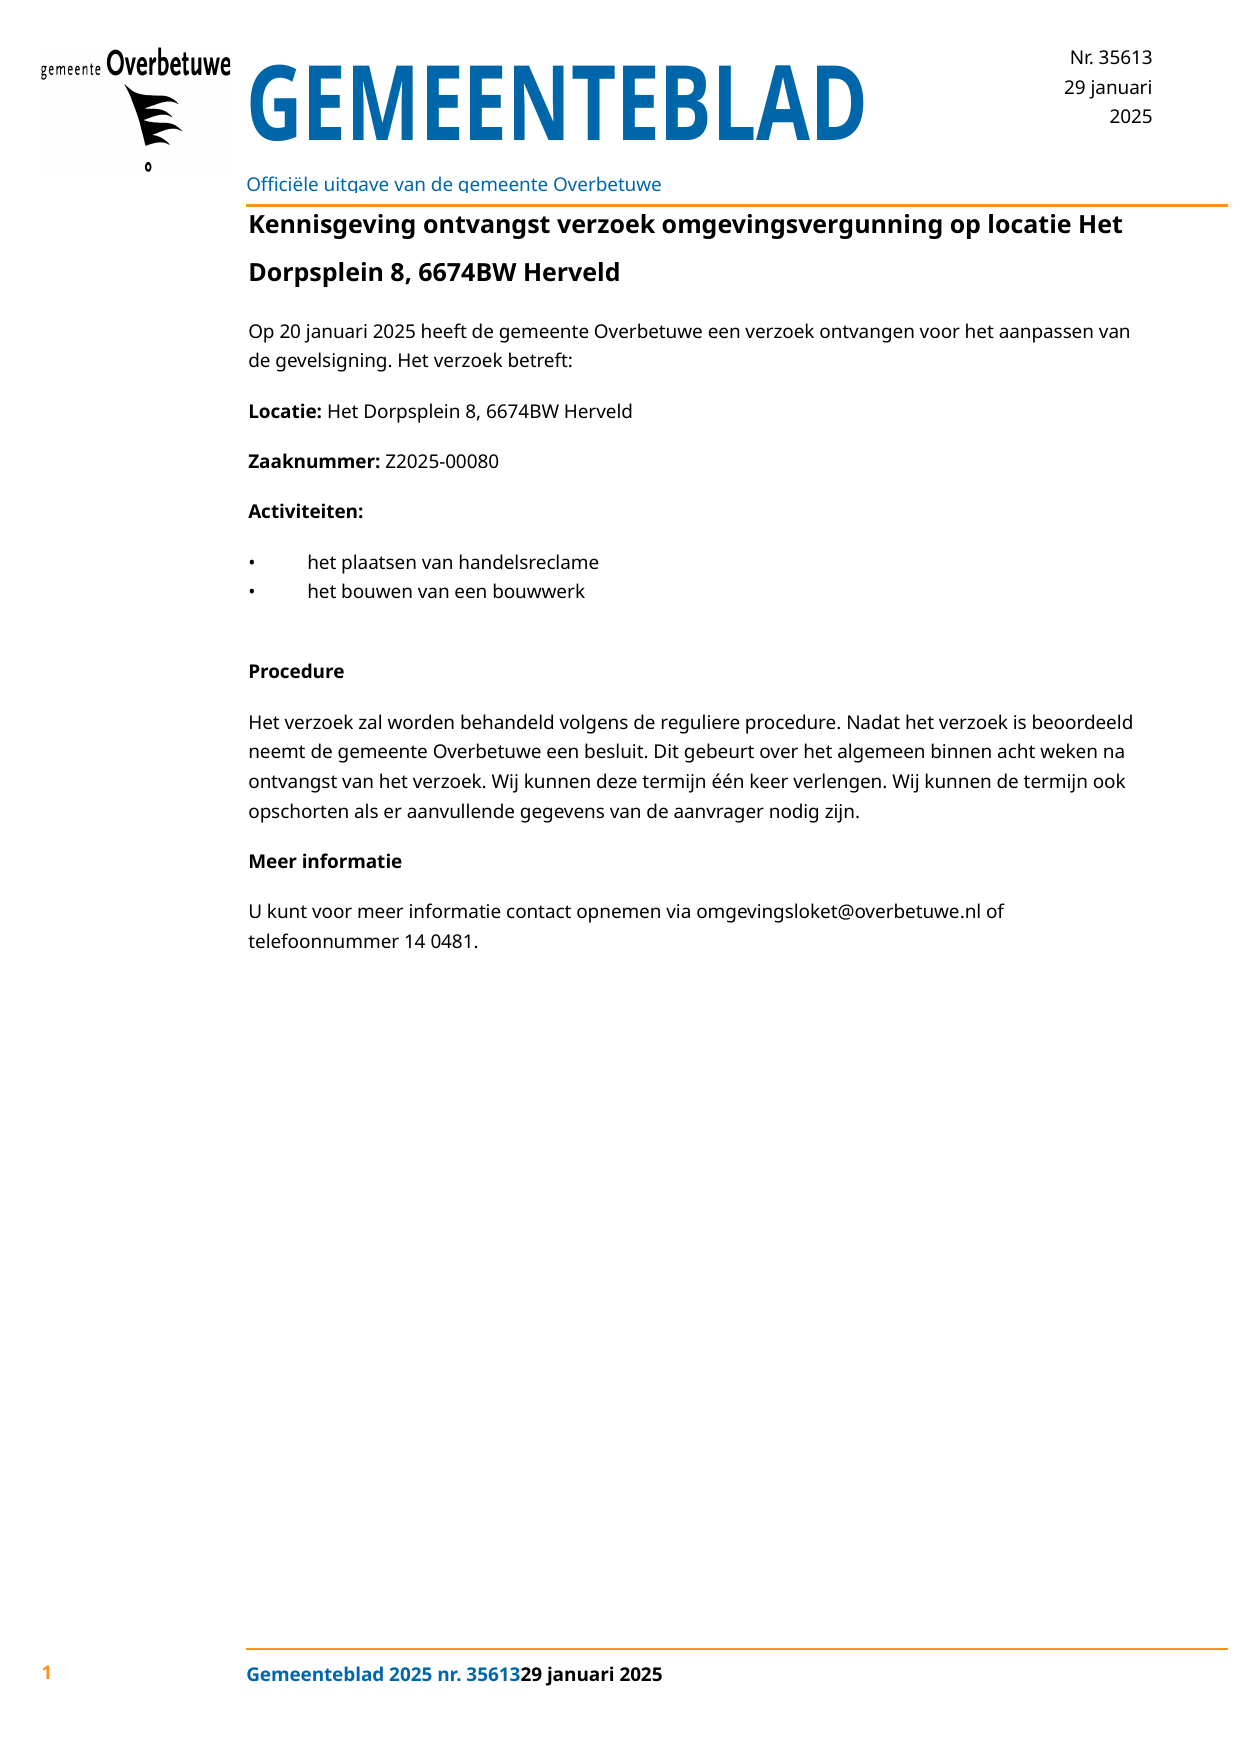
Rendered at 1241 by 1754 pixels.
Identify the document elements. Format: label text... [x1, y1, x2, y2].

text Op 20 januari 2025 heeft de gemeente Overbetuwe een verzoek ontvangen voor het aanpassen van de gevelsigning. Het verzoek betreft: [248, 318, 1152, 373]
picture [41, 47, 231, 172]
text Locatie: Het Dorpsplein 8, 6674BW Herveld [248, 398, 1152, 424]
list het plaatsen van handelsreclame [248, 549, 1152, 575]
text Het verzoek zal worden behandeld volgens de reguliere procedure. Nadat het verzoek is beoordeeld neemt de gemeente Overbetuwe een besluit. Dit gebeurt over het algemeen binnen acht weken na ontvangst van het verzoek. Wij kunnen deze termijn één keer verlengen. Wij kunnen de termijn ook opschorten als er aanvullende gegevens van de aanvrager nodig zijn. [248, 709, 1152, 824]
text Procedure [248, 659, 1152, 684]
text Zaaknummer: Z2025-00080 [248, 448, 1152, 474]
text Kennisgeving ontvangst verzoek omgevingsvergunning op locatie Het Dorpsplein 8, 6674BW Herveld [248, 207, 1152, 288]
text Meer informatie [248, 848, 1152, 874]
text Activiteiten: [248, 499, 1152, 524]
text U kunt voor meer informatie contact opnemen via omgevingsloket@overbetuwe.nl of telefoonnummer 14 0481. [248, 899, 1152, 954]
list het bouwen van een bouwwerk [248, 579, 1152, 604]
